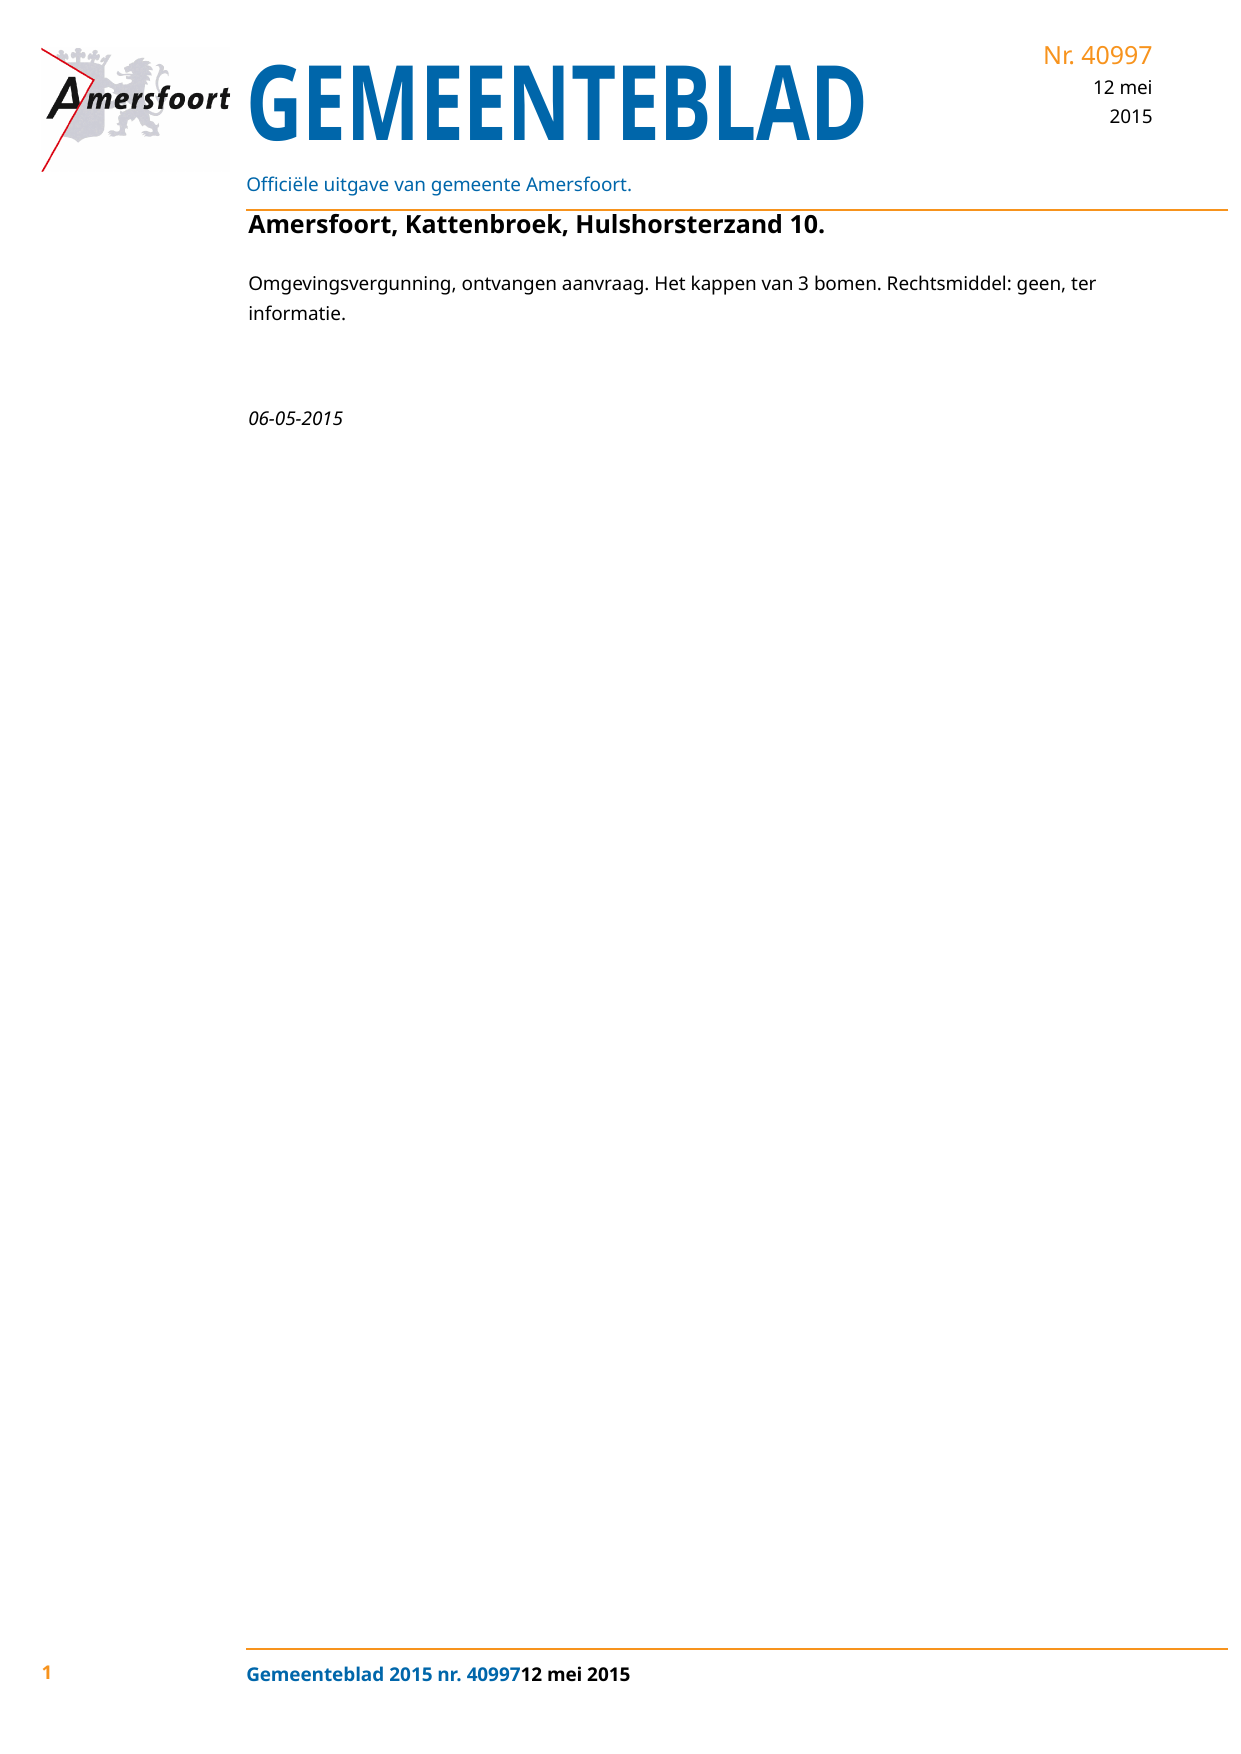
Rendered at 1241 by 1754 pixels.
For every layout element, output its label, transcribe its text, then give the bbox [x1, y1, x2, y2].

picture [41, 47, 231, 172]
text Amersfoort, Kattenbroek, Hulshorsterzand 10. [248, 211, 1152, 241]
text 06-05-2015 [248, 406, 1152, 431]
text Omgevingsvergunning, ontvangen aanvraag. Het kappen van 3 bomen. Rechtsmiddel: geen, ter informatie. [248, 270, 1152, 326]
